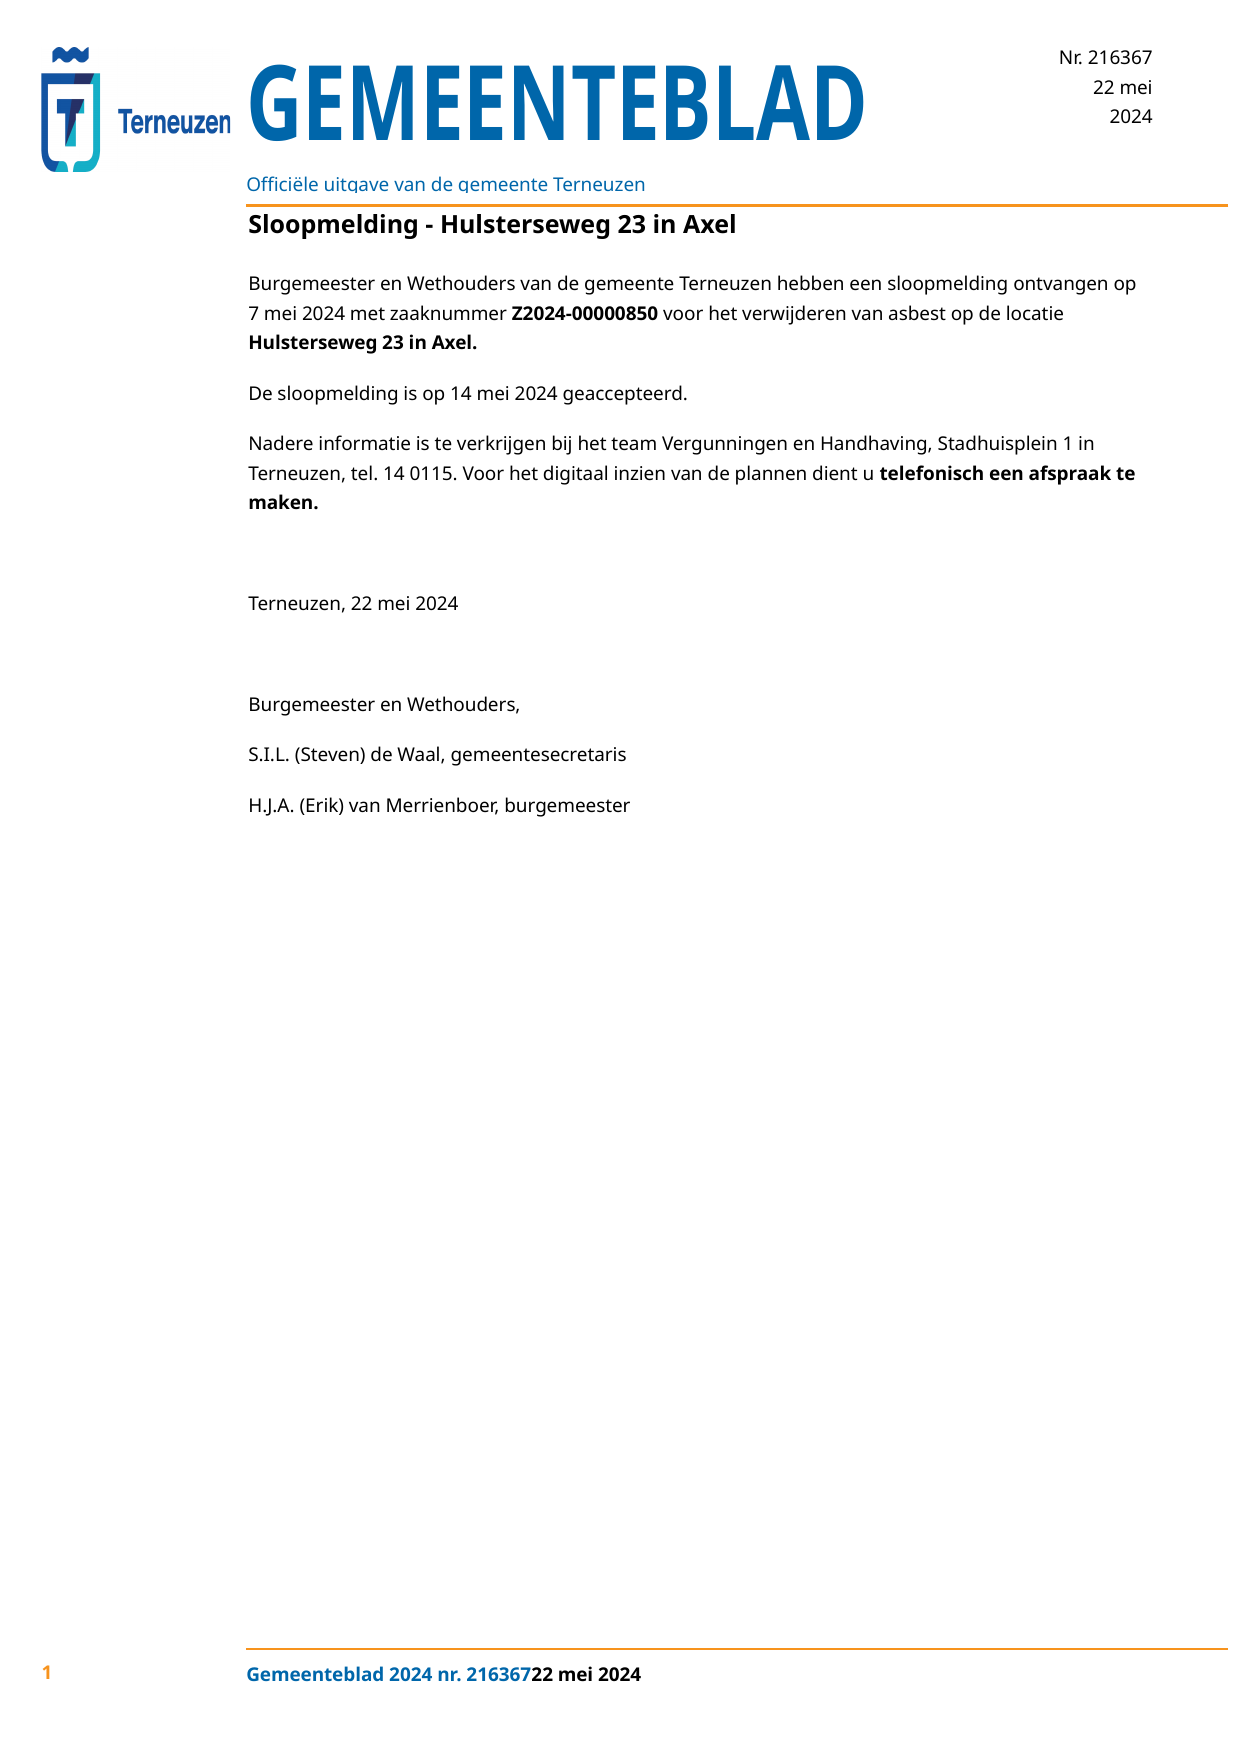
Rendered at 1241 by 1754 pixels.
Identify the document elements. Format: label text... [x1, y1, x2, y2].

text Burgemeester en Wethouders, [248, 691, 1152, 717]
text Terneuzen, 22 mei 2024 [248, 590, 1152, 616]
text Burgemeester en Wethouders van de gemeente Terneuzen hebben een sloopmelding ontvangen op 7 mei 2024 met zaaknummer Z2024-00000850 voor het verwijderen van asbest op de locatie Hulsterseweg 23 in Axel. [248, 270, 1152, 355]
text Sloopmelding - Hulsterseweg 23 in Axel [248, 207, 1152, 241]
text S.I.L. (Steven) de Waal, gemeentesecretaris [248, 742, 1152, 767]
text Nadere informatie is te verkrijgen bij het team Vergunningen en Handhaving, Stadhuisplein 1 in Terneuzen, tel. 14 0115. Voor het digitaal inzien van de plannen dient u telefonisch een afspraak te maken. [248, 430, 1152, 515]
text H.J.A. (Erik) van Merrienboer, burgemeester [248, 792, 1152, 818]
picture [41, 47, 231, 172]
text De sloopmelding is op 14 mei 2024 geaccepteerd. [248, 380, 1152, 406]
